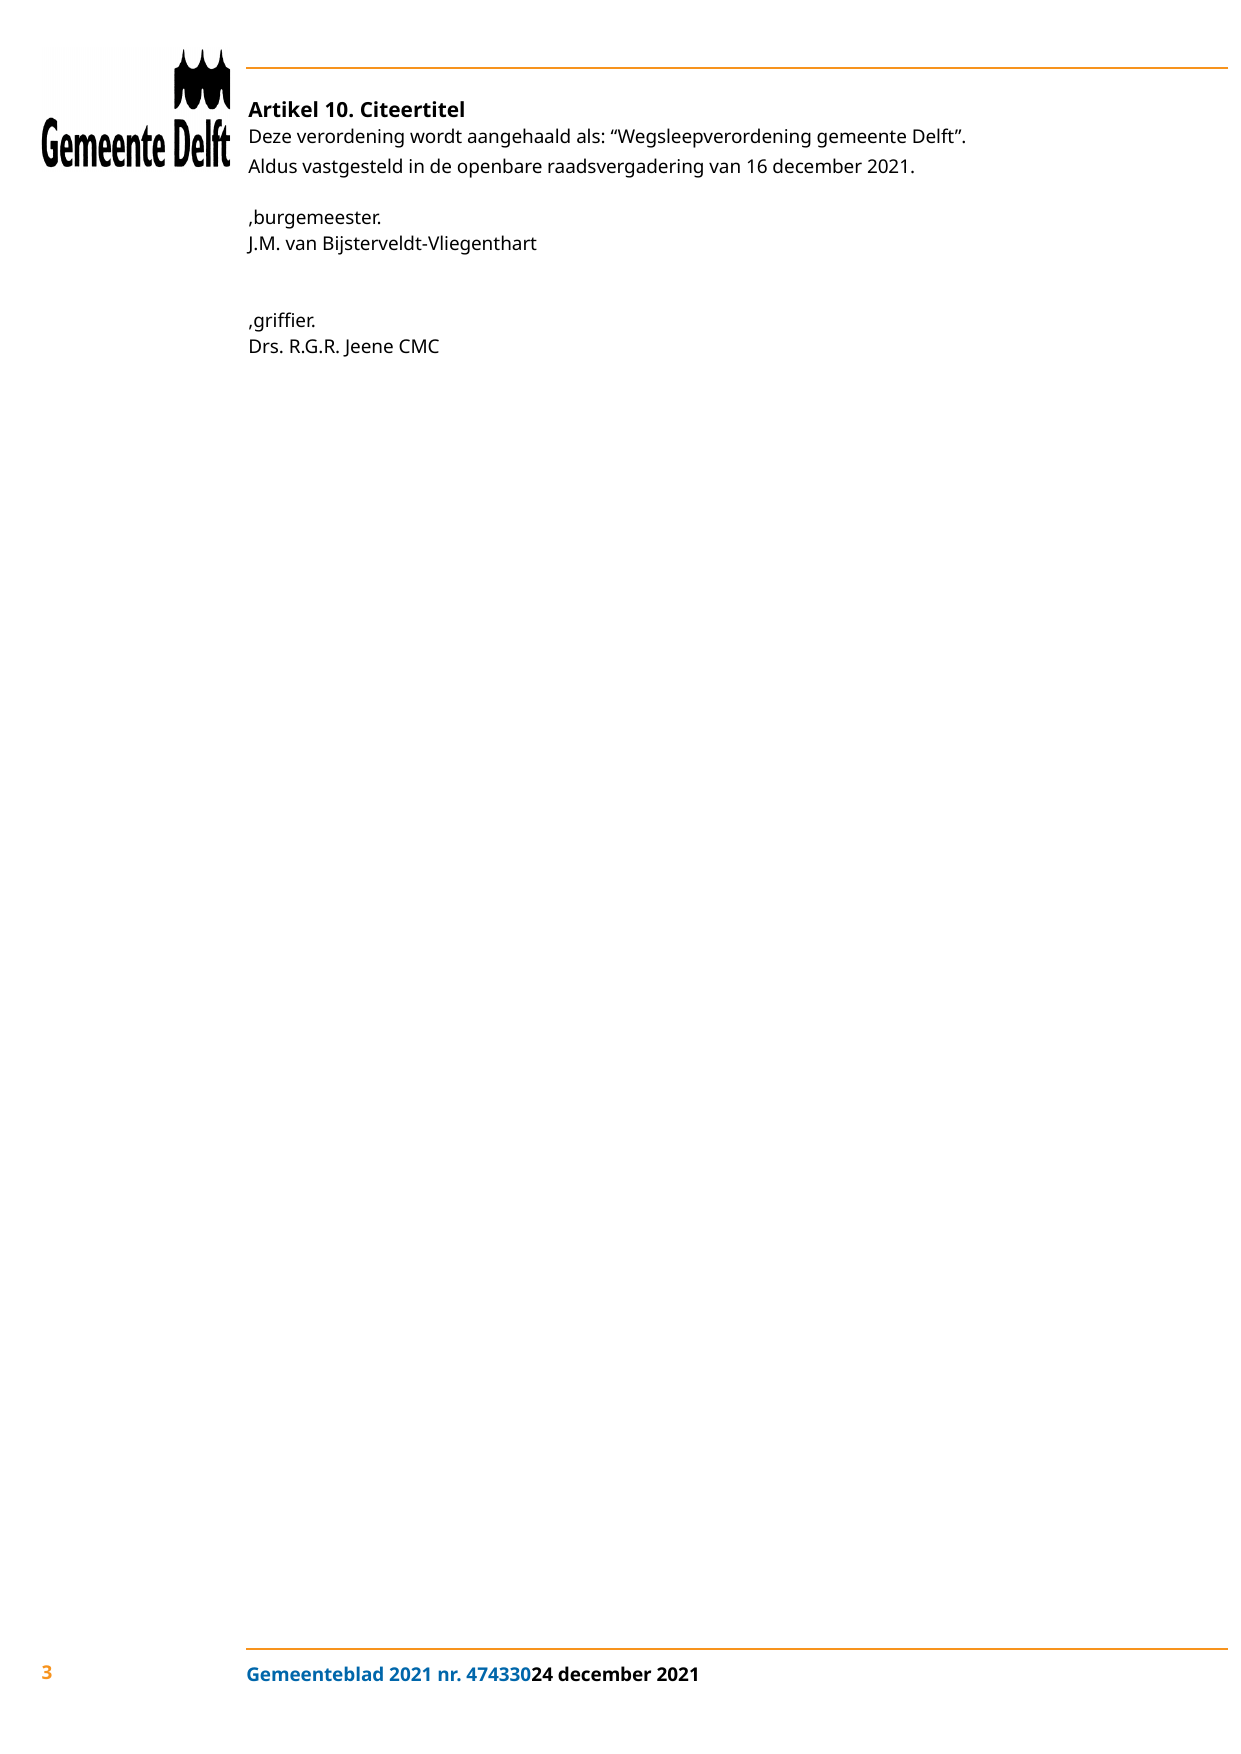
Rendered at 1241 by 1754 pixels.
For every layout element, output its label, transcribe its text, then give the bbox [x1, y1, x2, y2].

text Artikel 10. Citeertitel [248, 95, 1152, 123]
text ,griffier. [248, 307, 1152, 333]
text Drs. R.G.R. Jeene CMC [248, 333, 1152, 359]
text Aldus vastgesteld in de openbare raadsvergadering van 16 december 2021. [248, 153, 1152, 178]
text ,burgemeester. [248, 204, 1152, 230]
text Deze verordening wordt aangehaald als: “Wegsleepverordening gemeente Delft”. [248, 123, 1152, 149]
text J.M. van Bijsterveldt-Vliegenthart [248, 230, 1152, 256]
picture [41, 47, 231, 172]
